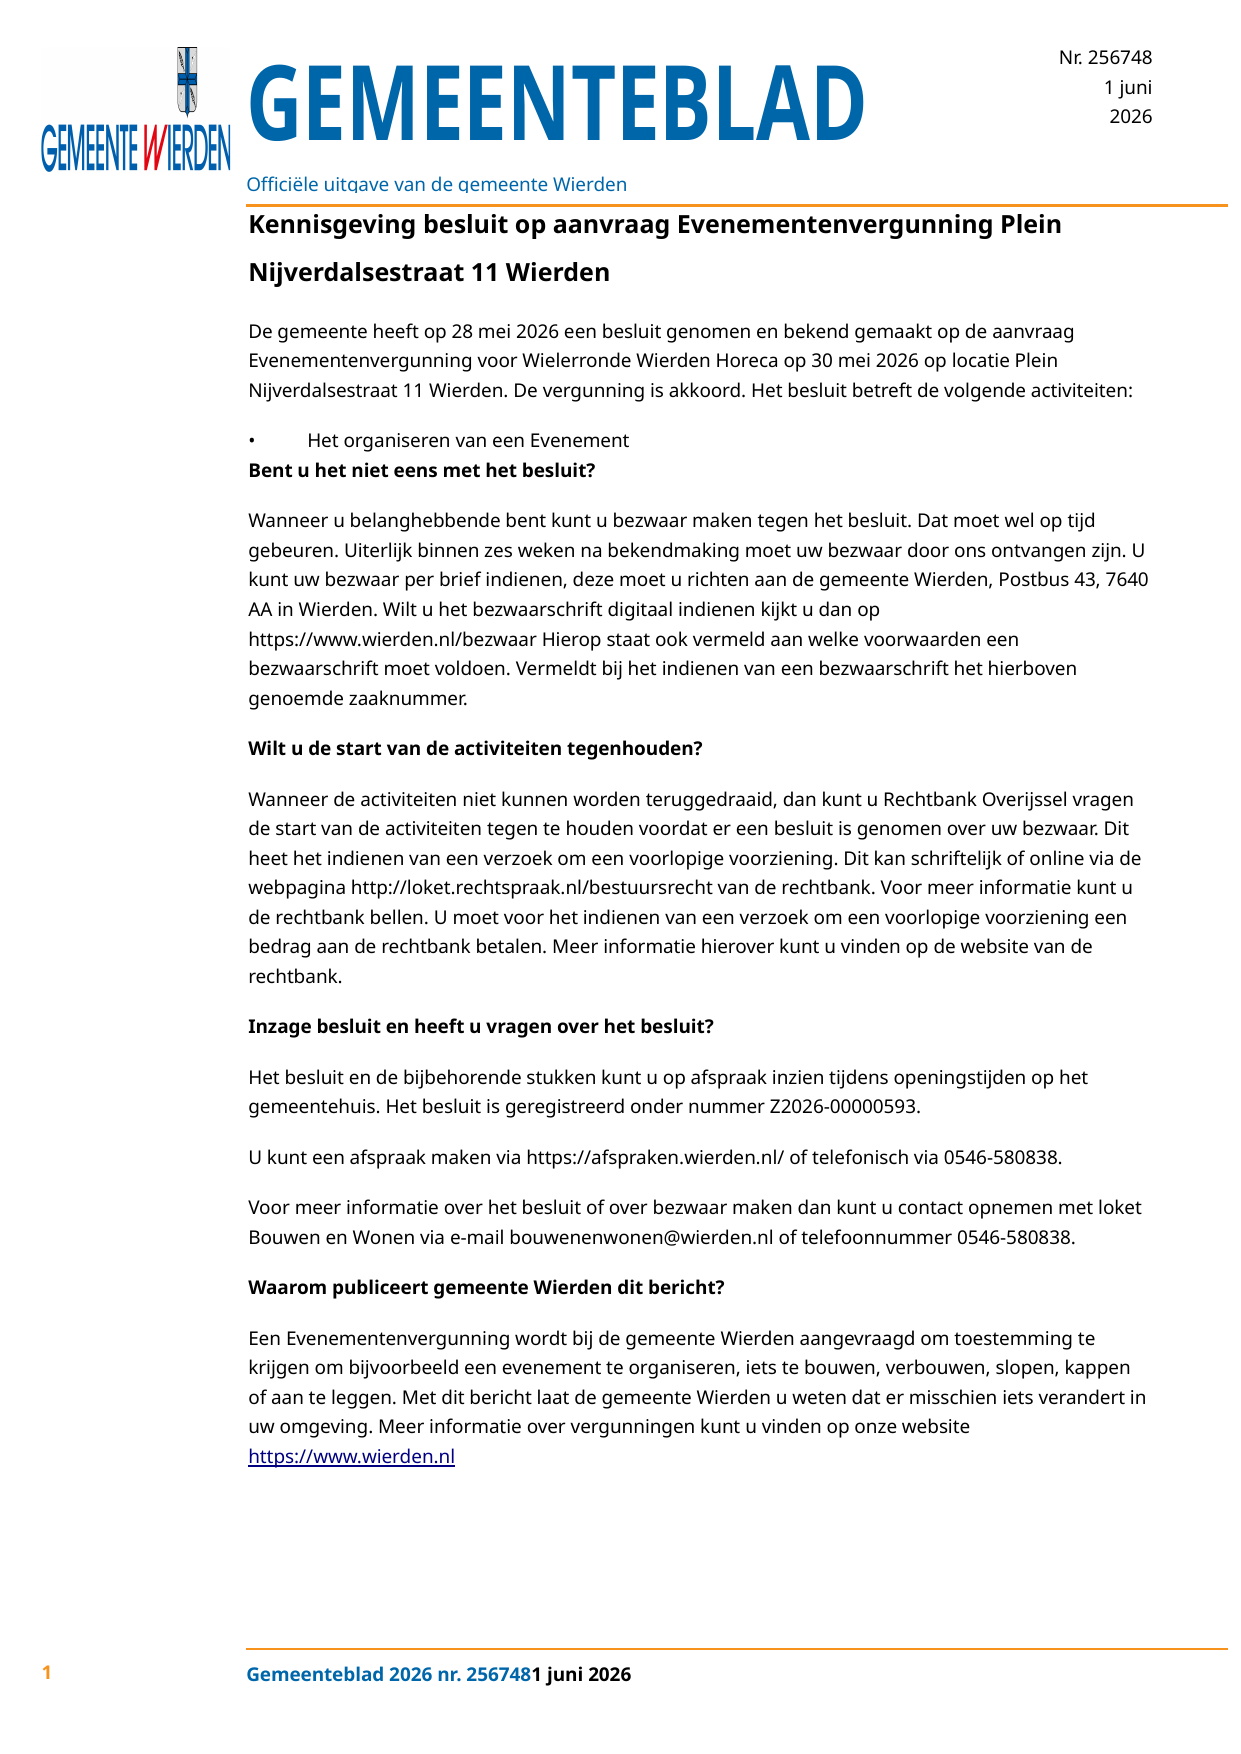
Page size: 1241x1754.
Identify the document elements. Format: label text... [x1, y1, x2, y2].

text De gemeente heeft op 28 mei 2026 een besluit genomen en bekend gemaakt op de aanvraag Evenementenvergunning voor Wielerronde Wierden Horeca op 30 mei 2026 op locatie Plein Nijverdalsestraat 11 Wierden. De vergunning is akkoord. Het besluit betreft de volgende activiteiten: [248, 318, 1152, 403]
text Kennisgeving besluit op aanvraag Evenementenvergunning Plein Nijverdalsestraat 11 Wierden [248, 207, 1152, 288]
text Inzage besluit en heeft u vragen over het besluit? [248, 1014, 1152, 1039]
text U kunt een afspraak maken via https://afspraken.wierden.nl/ of telefonisch via 0546-580838. [248, 1144, 1152, 1170]
text Wanneer de activiteiten niet kunnen worden teruggedraaid, dan kunt u Rechtbank Overijssel vragen de start van de activiteiten tegen te houden voordat er een besluit is genomen over uw bezwaar. Dit heet het indienen van een verzoek om een voorlopige voorziening. Dit kan schriftelijk of online via de webpagina http://loket.rechtspraak.nl/bestuursrecht van de rechtbank. Voor meer informatie kunt u de rechtbank bellen. U moet voor het indienen van een verzoek om een voorlopige voorziening een bedrag aan de rechtbank betalen. Meer informatie hierover kunt u vinden op de website van de rechtbank. [248, 786, 1152, 989]
text Bent u het niet eens met het besluit? [248, 457, 1152, 483]
text Wilt u de start van de activiteiten tegenhouden? [248, 735, 1152, 761]
text Waarom publiceert gemeente Wierden dit bericht? [248, 1274, 1152, 1300]
picture [41, 47, 231, 172]
text Voor meer informatie over het besluit of over bezwaar maken dan kunt u contact opnemen met loket Bouwen en Wonen via e-mail bouwenenwonen@wierden.nl of telefoonnummer 0546-580838. [248, 1194, 1152, 1250]
text Een Evenementenvergunning wordt bij de gemeente Wierden aangevraagd om toestemming te krijgen om bijvoorbeeld een evenement te organiseren, iets te bouwen, verbouwen, slopen, kappen of aan te leggen. Met dit bericht laat de gemeente Wierden u weten dat er misschien iets verandert in uw omgeving. Meer informatie over vergunningen kunt u vinden op onze website https://www.wierden.nl [248, 1325, 1152, 1469]
text Het besluit en de bijbehorende stukken kunt u op afspraak inzien tijdens openingstijden op het gemeentehuis. Het besluit is geregistreerd onder nummer Z2026-00000593. [248, 1064, 1152, 1119]
list Het organiseren van een Evenement [248, 427, 1152, 453]
text Wanneer u belanghebbende bent kunt u bezwaar maken tegen het besluit. Dat moet wel op tijd gebeuren. Uiterlijk binnen zes weken na bekendmaking moet uw bezwaar door ons ontvangen zijn. U kunt uw bezwaar per brief indienen, deze moet u richten aan de gemeente Wierden, Postbus 43, 7640 AA in Wierden. Wilt u het bezwaarschrift digitaal indienen kijkt u dan op https://www.wierden.nl/bezwaar Hierop staat ook vermeld aan welke voorwaarden een bezwaarschrift moet voldoen. Vermeldt bij het indienen van een bezwaarschrift het hierboven genoemde zaaknummer. [248, 507, 1152, 711]
